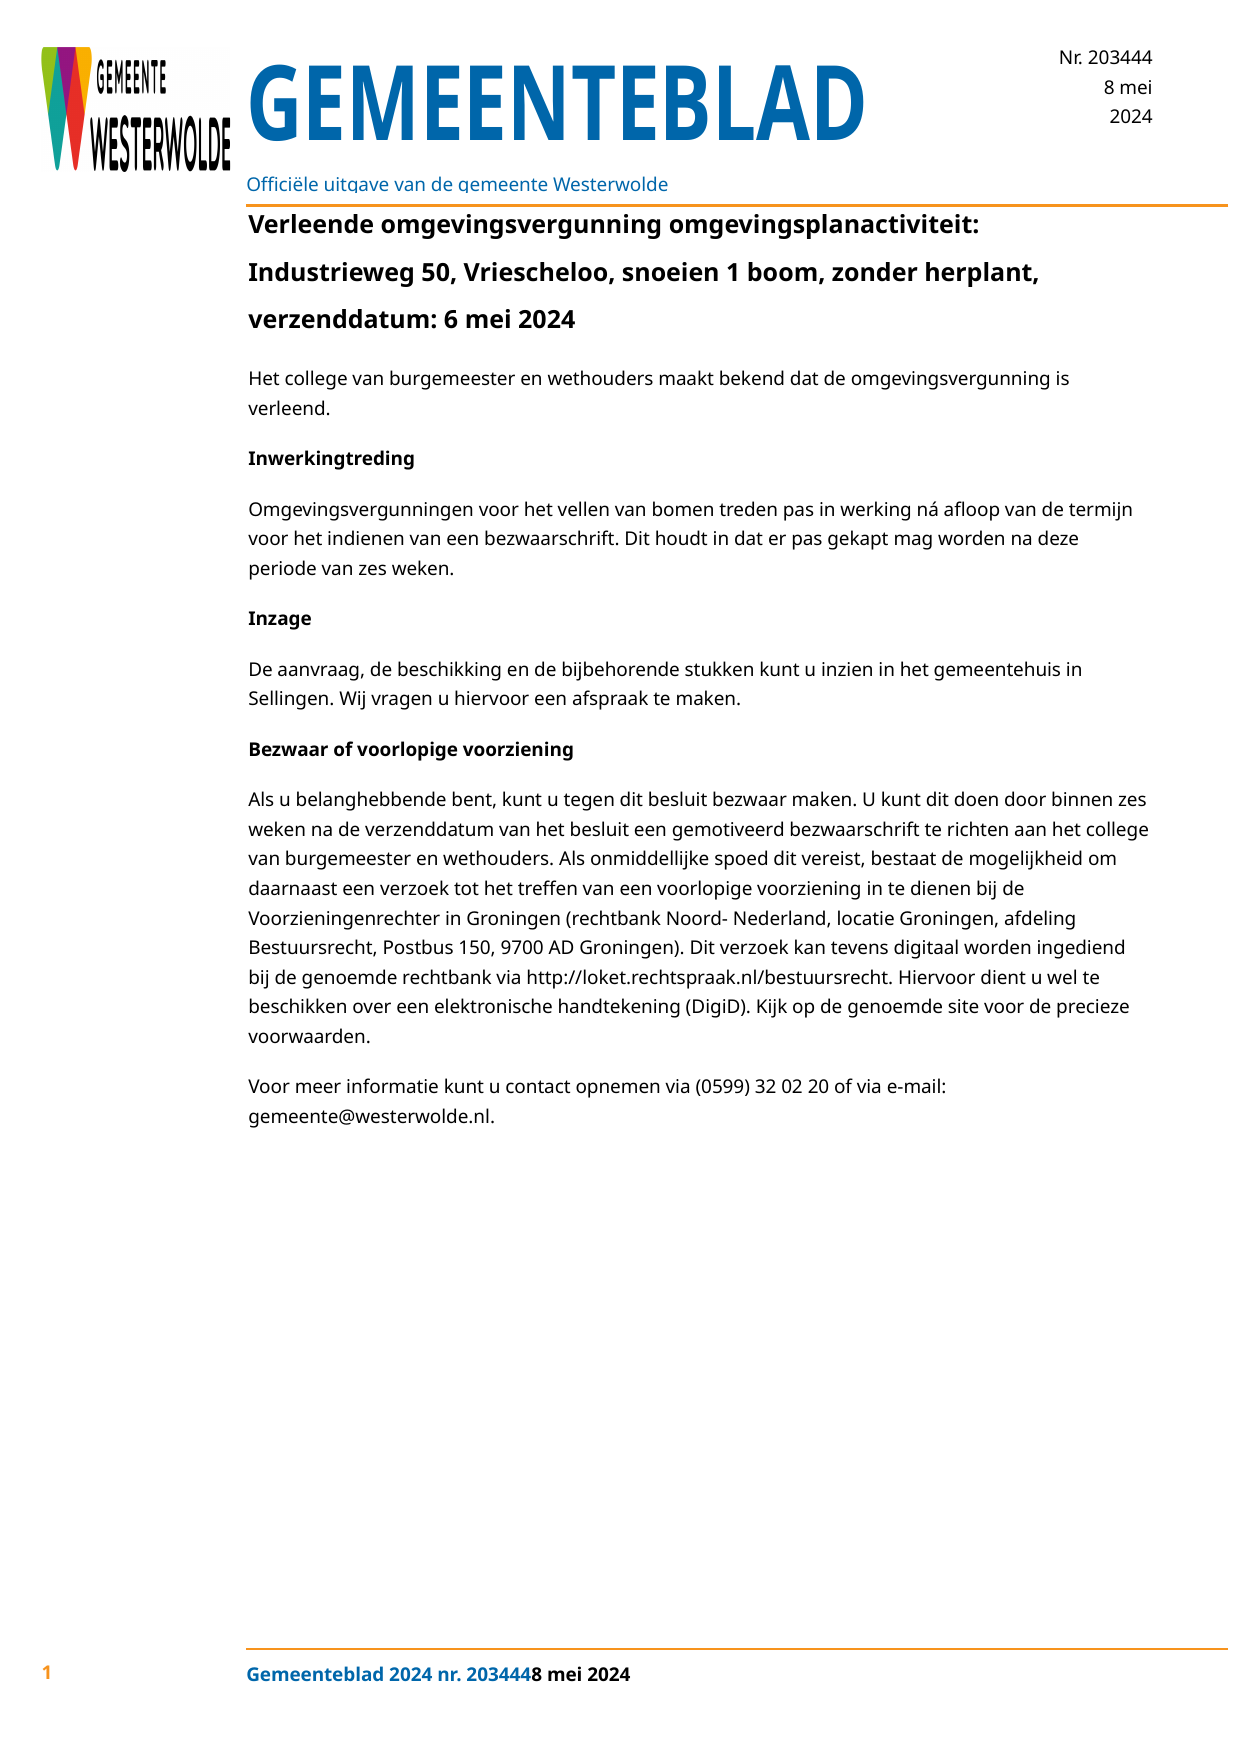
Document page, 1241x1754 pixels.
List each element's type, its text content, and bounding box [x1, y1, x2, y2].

text Bezwaar of voorlopige voorziening [248, 736, 1152, 762]
text Inzage [248, 606, 1152, 631]
text Als u belanghebbende bent, kunt u tegen dit besluit bezwaar maken. U kunt dit doen door binnen zes weken na de verzenddatum van het besluit een gemotiveerd bezwaarschrift te richten aan het college van burgemeester en wethouders. Als onmiddellijke spoed dit vereist, bestaat de mogelijkheid om daarnaast een verzoek tot het treffen van een voorlopige voorziening in te dienen bij de Voorzieningenrechter in Groningen (rechtbank Noord- Nederland, locatie Groningen, afdeling Bestuursrecht, Postbus 150, 9700 AD Groningen). Dit verzoek kan tevens digitaal worden ingediend bij de genoemde rechtbank via http://loket.rechtspraak.nl/bestuursrecht. Hiervoor dient u wel te beschikken over een elektronische handtekening (DigiD). Kijk op de genoemde site voor de precieze voorwaarden. [248, 786, 1152, 1049]
text Inwerkingtreding [248, 446, 1152, 471]
text Het college van burgemeester en wethouders maakt bekend dat de omgevingsvergunning is verleend. [248, 366, 1152, 421]
text Omgevingsvergunningen voor het vellen van bomen treden pas in werking ná afloop van de termijn voor het indienen van een bezwaarschrift. Dit houdt in dat er pas gekapt mag worden na deze periode van zes weken. [248, 496, 1152, 581]
text Voor meer informatie kunt u contact opnemen via (0599) 32 02 20 of via e-mail: gemeente@westerwolde.nl. [248, 1073, 1152, 1129]
picture [41, 47, 231, 172]
text Verleende omgevingsvergunning omgevingsplanactiviteit: Industrieweg 50, Vriescheloo, snoeien 1 boom, zonder herplant, verzenddatum: 6 mei 2024 [248, 207, 1152, 336]
text De aanvraag, de beschikking en de bijbehorende stukken kunt u inzien in het gemeentehuis in Sellingen. Wij vragen u hiervoor een afspraak te maken. [248, 656, 1152, 711]
